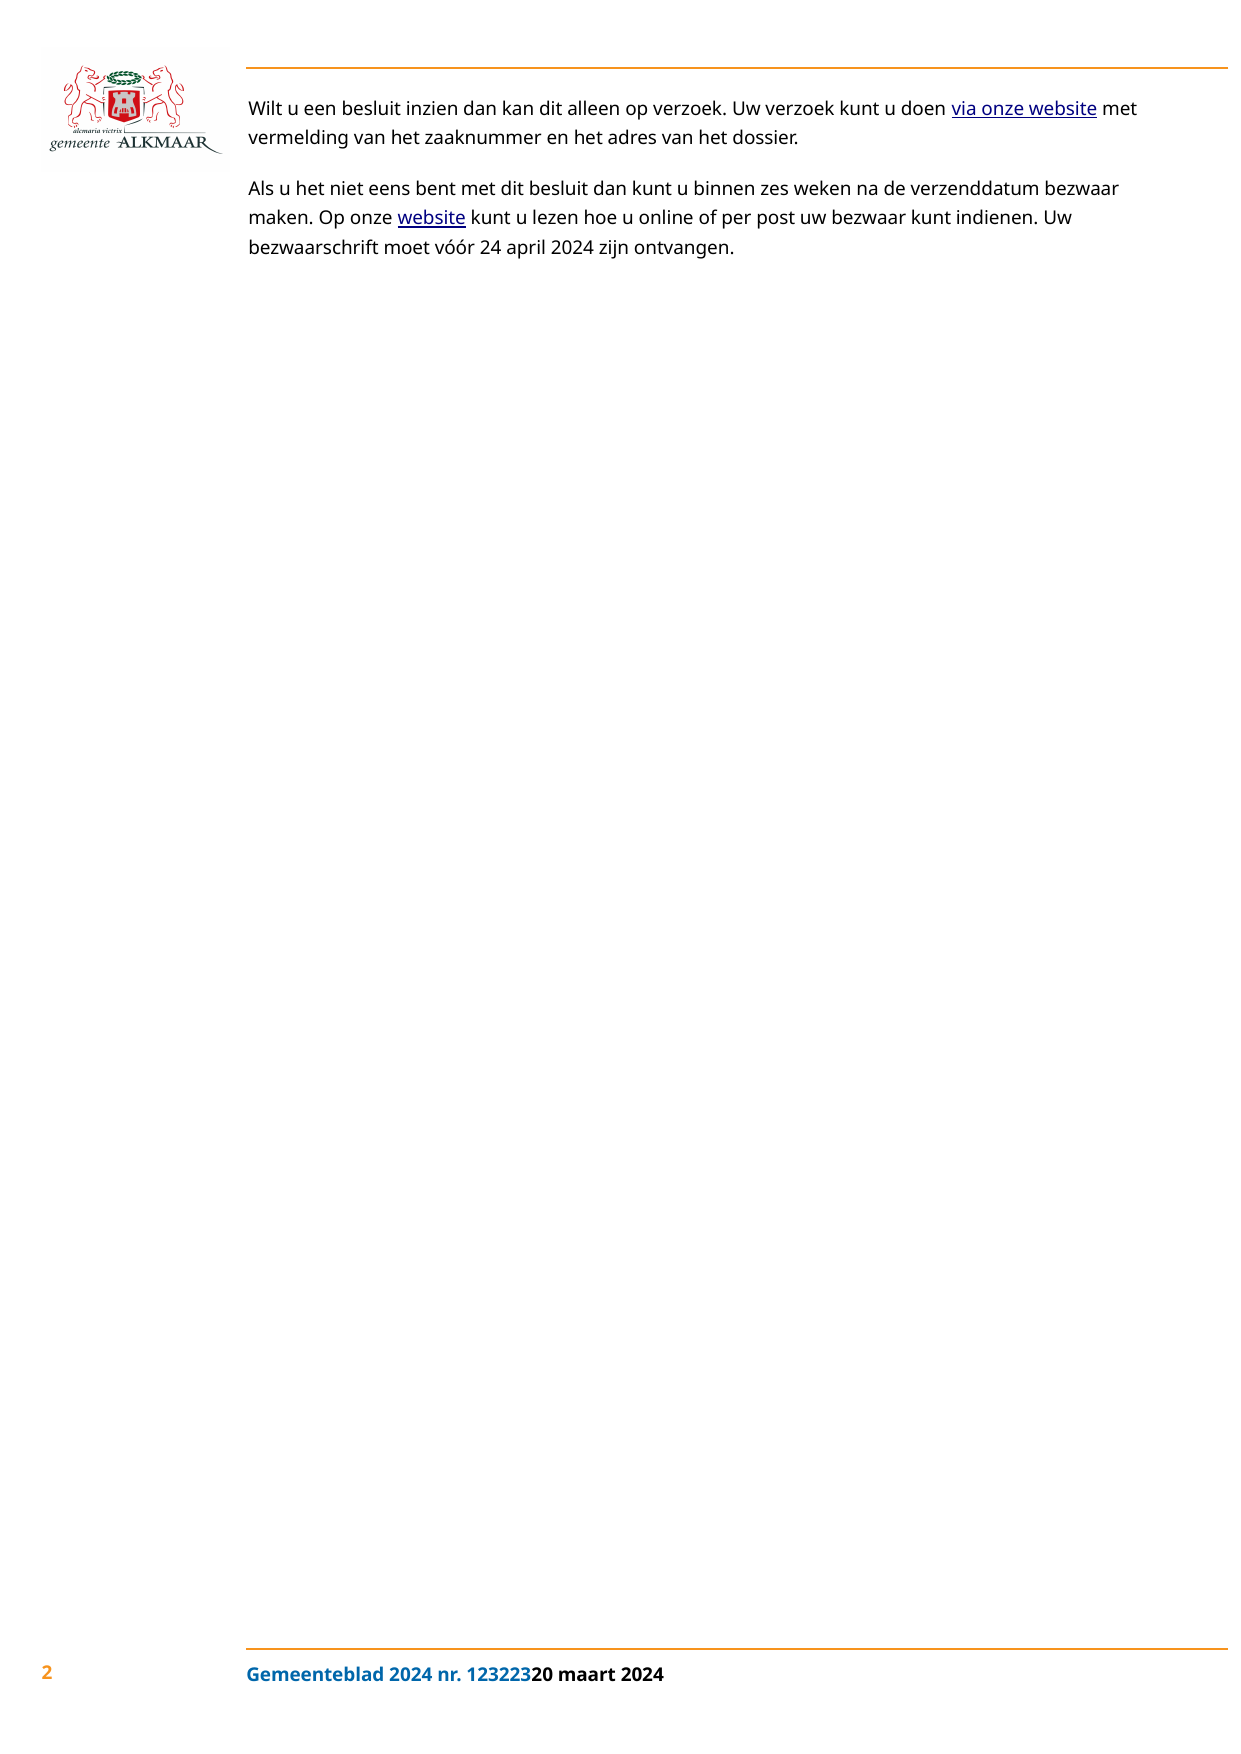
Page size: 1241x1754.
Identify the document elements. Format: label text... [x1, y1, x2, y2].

picture [41, 47, 231, 172]
text Als u het niet eens bent met dit besluit dan kunt u binnen zes weken na de verzenddatum bezwaar maken. Op onze website kunt u lezen hoe u online of per post uw bezwaar kunt indienen. Uw bezwaarschrift moet vóór 24 april 2024 zijn ontvangen. [248, 175, 1152, 260]
text Wilt u een besluit inzien dan kan dit alleen op verzoek. Uw verzoek kunt u doen via onze website met vermelding van het zaaknummer en het adres van het dossier. [248, 95, 1152, 150]
